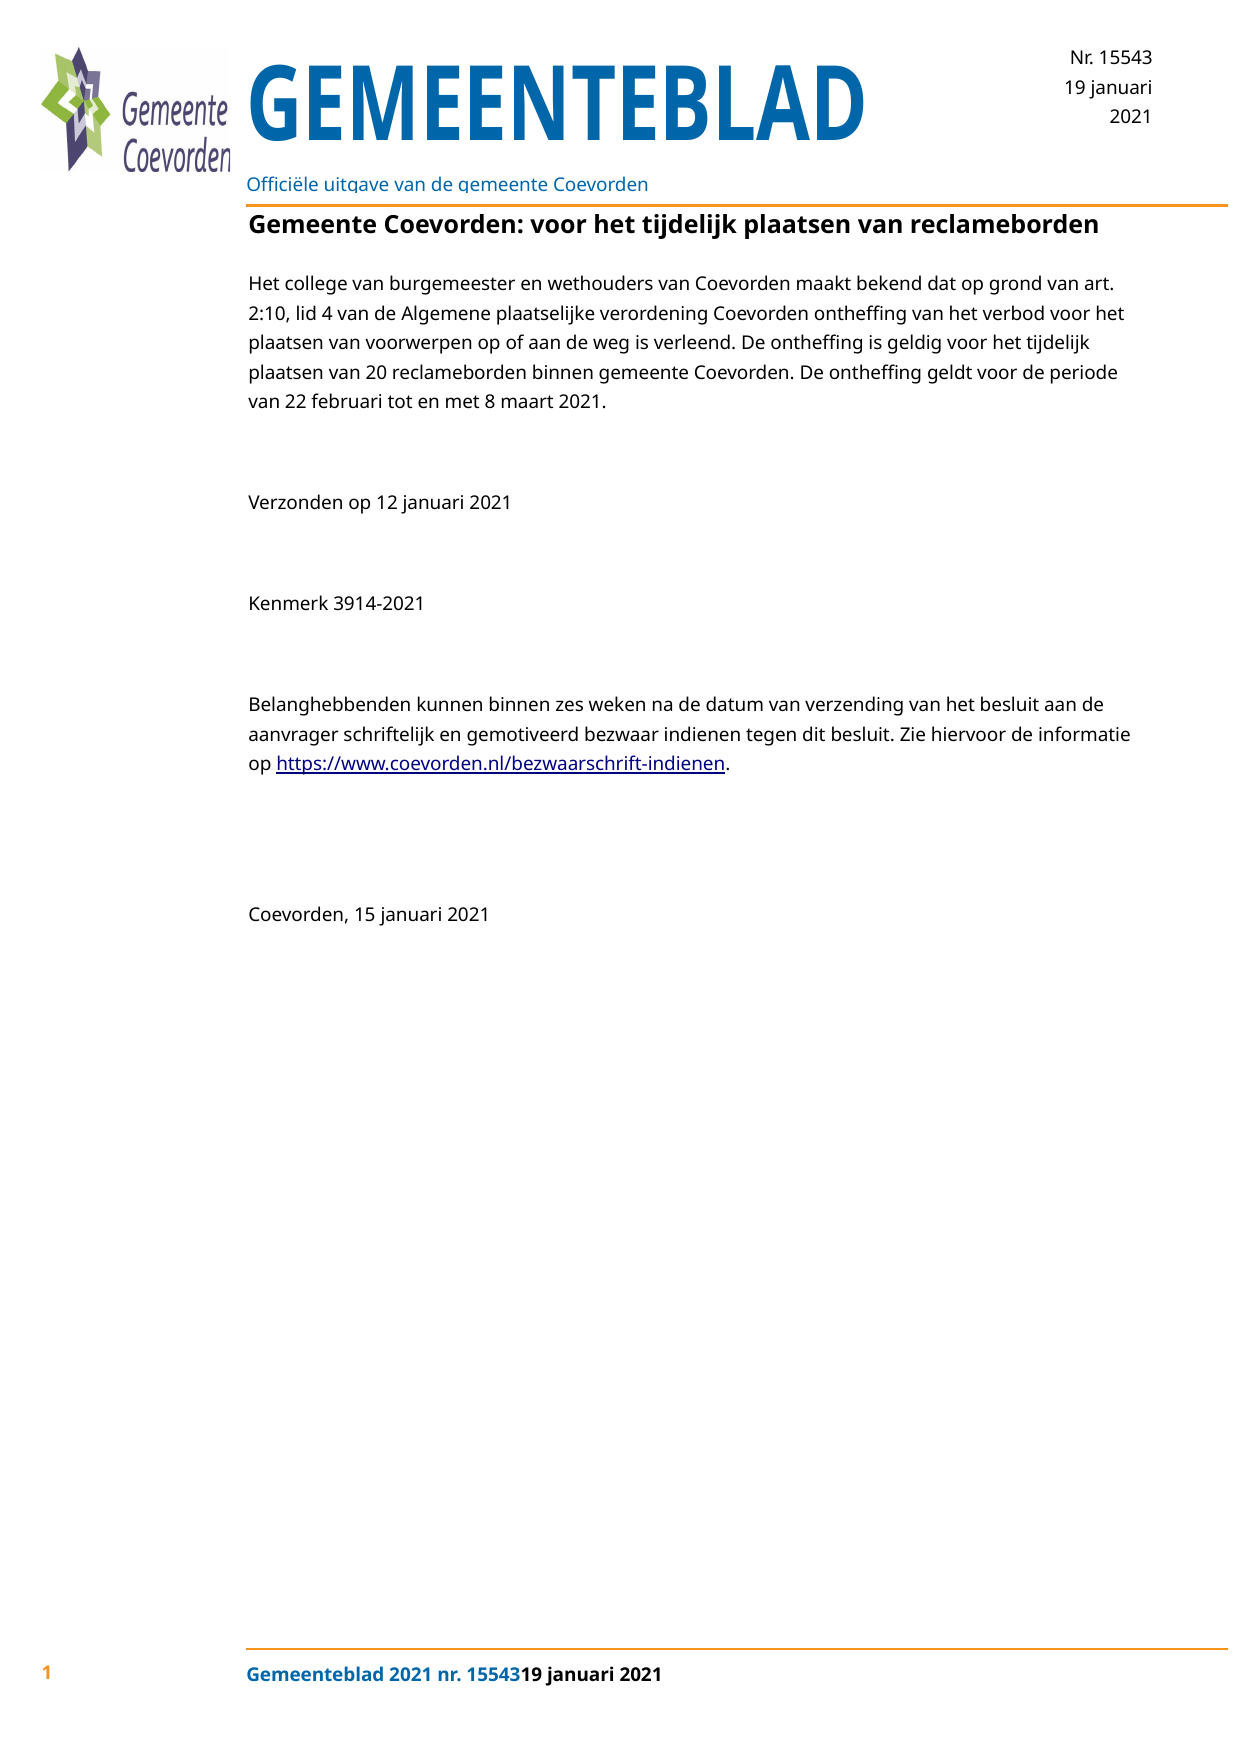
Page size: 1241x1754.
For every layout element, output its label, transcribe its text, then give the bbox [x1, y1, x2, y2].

picture [41, 47, 231, 172]
text Kenmerk 3914-2021 [248, 590, 1152, 616]
text Het college van burgemeester en wethouders van Coevorden maakt bekend dat op grond van art. 2:10, lid 4 van de Algemene plaatselijke verordening Coevorden ontheffing van het verbod voor het plaatsen van voorwerpen op of aan de weg is verleend. De ontheffing is geldig voor het tijdelijk plaatsen van 20 reclameborden binnen gemeente Coevorden. De ontheffing geldt voor de periode van 22 februari tot en met 8 maart 2021. [248, 270, 1152, 414]
text Coevorden, 15 januari 2021 [248, 902, 1152, 927]
text Gemeente Coevorden: voor het tijdelijk plaatsen van reclameborden [248, 207, 1152, 241]
text Belanghebbenden kunnen binnen zes weken na de datum van verzending van het besluit aan de aanvrager schriftelijk en gemotiveerd bezwaar indienen tegen dit besluit. Zie hiervoor de informatie op https://www.coevorden.nl/bezwaarschrift-indienen. [248, 691, 1152, 776]
text Verzonden op 12 januari 2021 [248, 489, 1152, 515]
